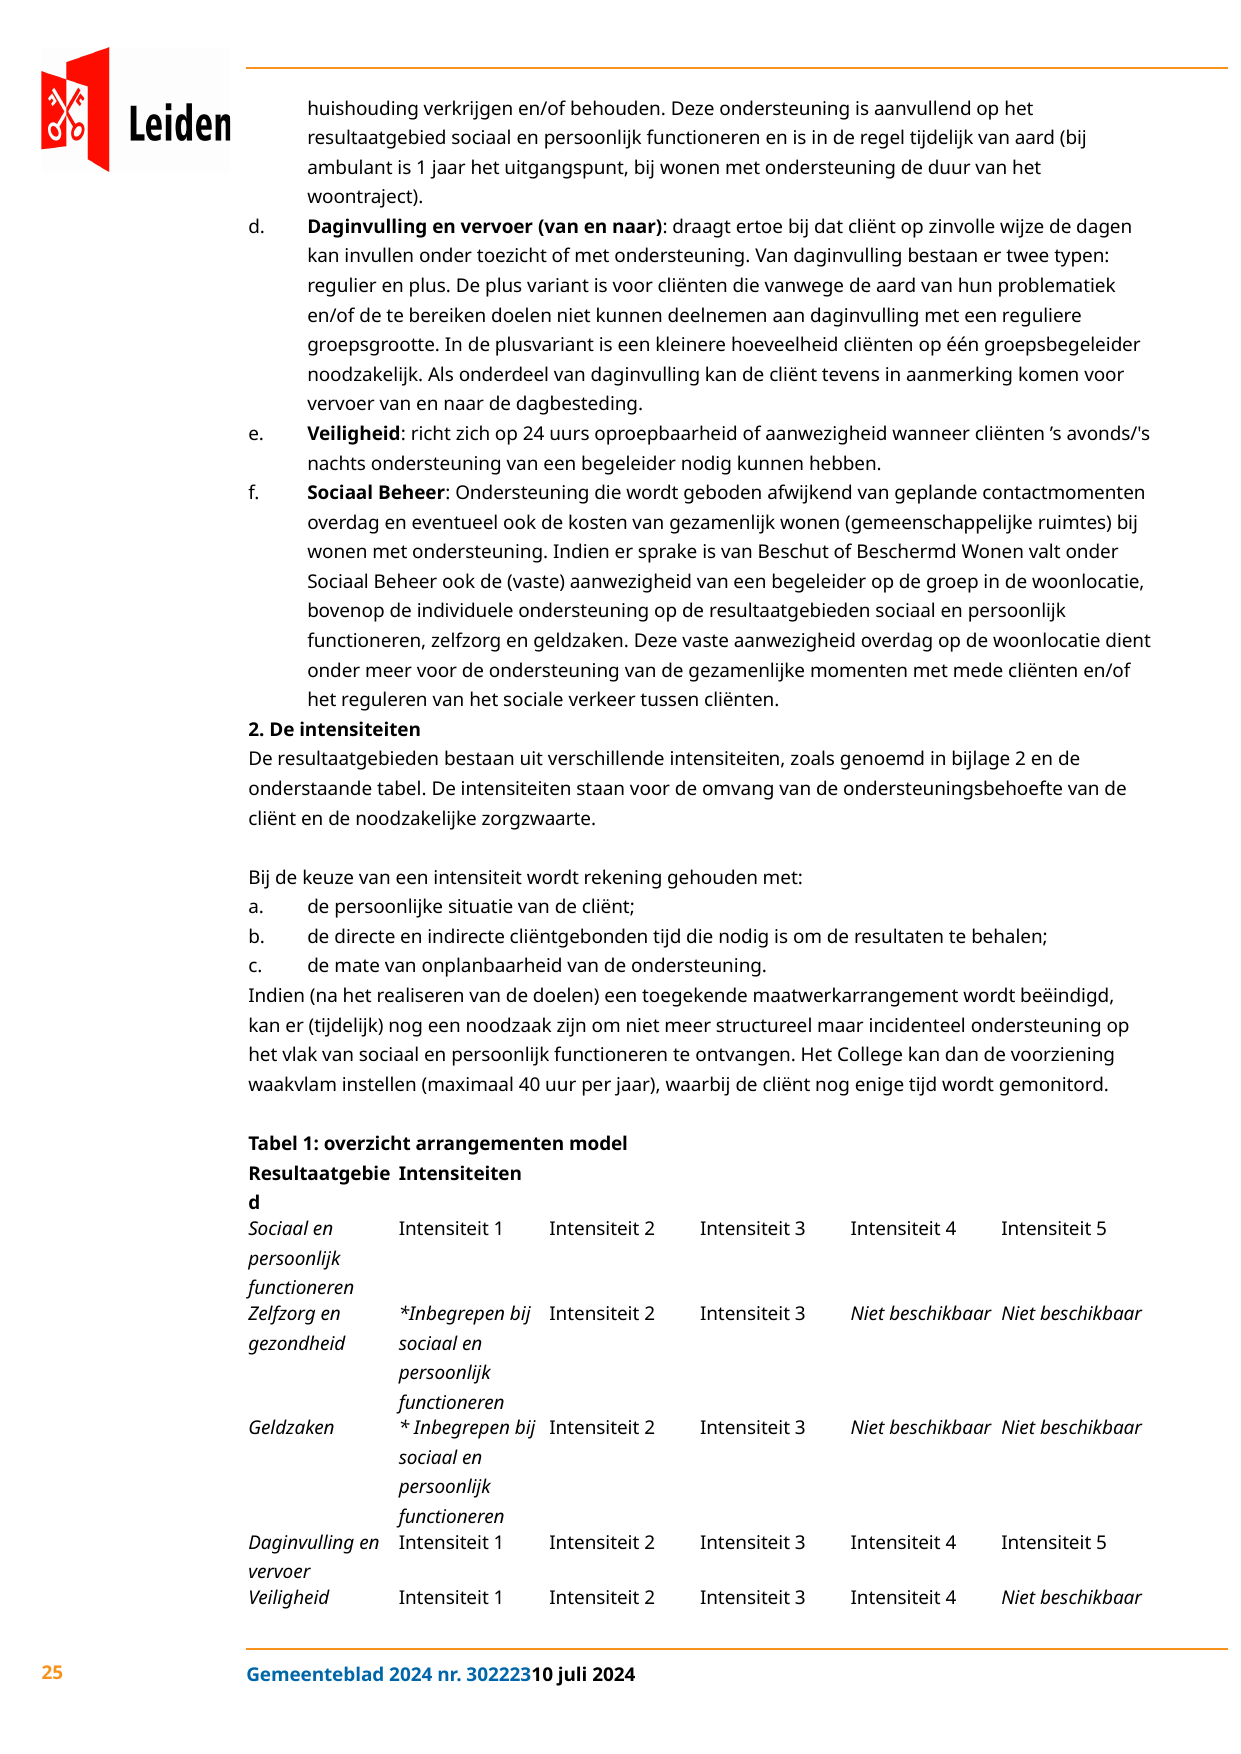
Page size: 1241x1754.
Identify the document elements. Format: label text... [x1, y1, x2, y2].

table_cell Daginvulling en vervoer [248, 1529, 398, 1584]
table_cell Niet beschikbaar [1001, 1415, 1152, 1529]
table_cell Intensiteit 4 [850, 1529, 1001, 1584]
table_cell Intensiteit 5 [1001, 1215, 1152, 1300]
table_cell Intensiteit 3 [700, 1584, 850, 1610]
table_cell Niet beschikbaar [1001, 1584, 1152, 1610]
list huishouding verkrijgen en/of behouden. Deze ondersteuning is aanvullend op het resultaatgebied sociaal en persoonlijk functioneren en is in de regel tijdelijk van aard (bij ambulant is 1 jaar het uitgangspunt, bij wonen met ondersteuning de duur van het woontraject). [248, 95, 1152, 209]
table_cell Niet beschikbaar [850, 1300, 1001, 1414]
table_cell Intensiteit 3 [700, 1300, 850, 1414]
table_cell Intensiteit 2 [549, 1300, 700, 1414]
list de mate van onplanbaarheid van de ondersteuning. [248, 953, 1152, 978]
table_cell Niet beschikbaar [850, 1415, 1001, 1529]
table_cell Intensiteit 1 [399, 1584, 549, 1610]
table_header Resultaatgebied [248, 1160, 398, 1215]
table_cell Intensiteit 5 [1001, 1529, 1152, 1584]
table_cell Intensiteit 3 [700, 1529, 850, 1584]
table_cell Intensiteit 1 [399, 1529, 549, 1584]
table_cell * Inbegrepen bij sociaal en persoonlijk functioneren [399, 1415, 549, 1529]
table_cell Zelfzorg en gezondheid [248, 1300, 398, 1414]
list Sociaal Beheer: Ondersteuning die wordt geboden afwijkend van geplande contactmomenten overdag en eventueel ook de kosten van gezamenlijk wonen (gemeenschappelijke ruimtes) bij wonen met ondersteuning. Indien er sprake is van Beschut of Beschermd Wonen valt onder Sociaal Beheer ook de (vaste) aanwezigheid van een begeleider op de groep in de woonlocatie, bovenop de individuele ondersteuning op de resultaatgebieden sociaal en persoonlijk functioneren, zelfzorg en geldzaken. Deze vaste aanwezigheid overdag op de woonlocatie dient onder meer voor de ondersteuning van de gezamenlijke momenten met mede cliënten en/of het reguleren van het sociale verkeer tussen cliënten. [248, 479, 1152, 712]
text 2. De intensiteiten [248, 716, 1152, 742]
table_cell Intensiteit 3 [700, 1215, 850, 1300]
list Veiligheid: richt zich op 24 uurs oproepbaarheid of aanwezigheid wanneer cliënten ’s avonds/'s nachts ondersteuning van een begeleider nodig kunnen hebben. [248, 420, 1152, 476]
text Tabel 1: overzicht arrangementen model [248, 1130, 1152, 1156]
table_cell Niet beschikbaar [1001, 1300, 1152, 1414]
table_cell Intensiteit 4 [850, 1584, 1001, 1610]
picture [41, 47, 231, 172]
table_cell *Inbegrepen bij sociaal en persoonlijk functioneren [399, 1300, 549, 1414]
table_cell Intensiteit 2 [549, 1584, 700, 1610]
text Bij de keuze van een intensiteit wordt rekening gehouden met: [248, 864, 1152, 890]
text Indien (na het realiseren van de doelen) een toegekende maatwerkarrangement wordt beëindigd, kan er (tijdelijk) nog een noodzaak zijn om niet meer structureel maar incidenteel ondersteuning op het vlak van sociaal en persoonlijk functioneren te ontvangen. Het College kan dan de voorziening waakvlam instellen (maximaal 40 uur per jaar), waarbij de cliënt nog enige tijd wordt gemonitord. [248, 982, 1152, 1097]
table_cell Geldzaken [248, 1415, 398, 1529]
table_cell Intensiteit 2 [549, 1529, 700, 1584]
table_cell Intensiteit 2 [549, 1215, 700, 1300]
text De resultaatgebieden bestaan uit verschillende intensiteiten, zoals genoemd in bijlage 2 en de onderstaande tabel. De intensiteiten staan voor de omvang van de ondersteuningsbehoefte van de cliënt en de noodzakelijke zorgzwaarte. [248, 746, 1152, 831]
table_cell Intensiteit 4 [850, 1215, 1001, 1300]
table_cell Veiligheid [248, 1584, 398, 1610]
table_cell Intensiteit 1 [399, 1215, 549, 1300]
table_cell Intensiteit 2 [549, 1415, 700, 1529]
table_cell Sociaal en persoonlijk functioneren [248, 1215, 398, 1300]
list de persoonlijke situatie van de cliënt; [248, 893, 1152, 919]
table_cell Intensiteit 3 [700, 1415, 850, 1529]
list Daginvulling en vervoer (van en naar): draagt ertoe bij dat cliënt op zinvolle wijze de dagen kan invullen onder toezicht of met ondersteuning. Van daginvulling bestaan er twee typen: regulier en plus. De plus variant is voor cliënten die vanwege de aard van hun problematiek en/of de te bereiken doelen niet kunnen deelnemen aan daginvulling met een reguliere groepsgrootte. In de plusvariant is een kleinere hoeveelheid cliënten op één groepsbegeleider noodzakelijk. Als onderdeel van daginvulling kan de cliënt tevens in aanmerking komen voor vervoer van en naar de dagbesteding. [248, 213, 1152, 416]
table_header Intensiteiten [399, 1160, 1152, 1215]
list de directe en indirecte cliëntgebonden tijd die nodig is om de resultaten te behalen; [248, 923, 1152, 949]
